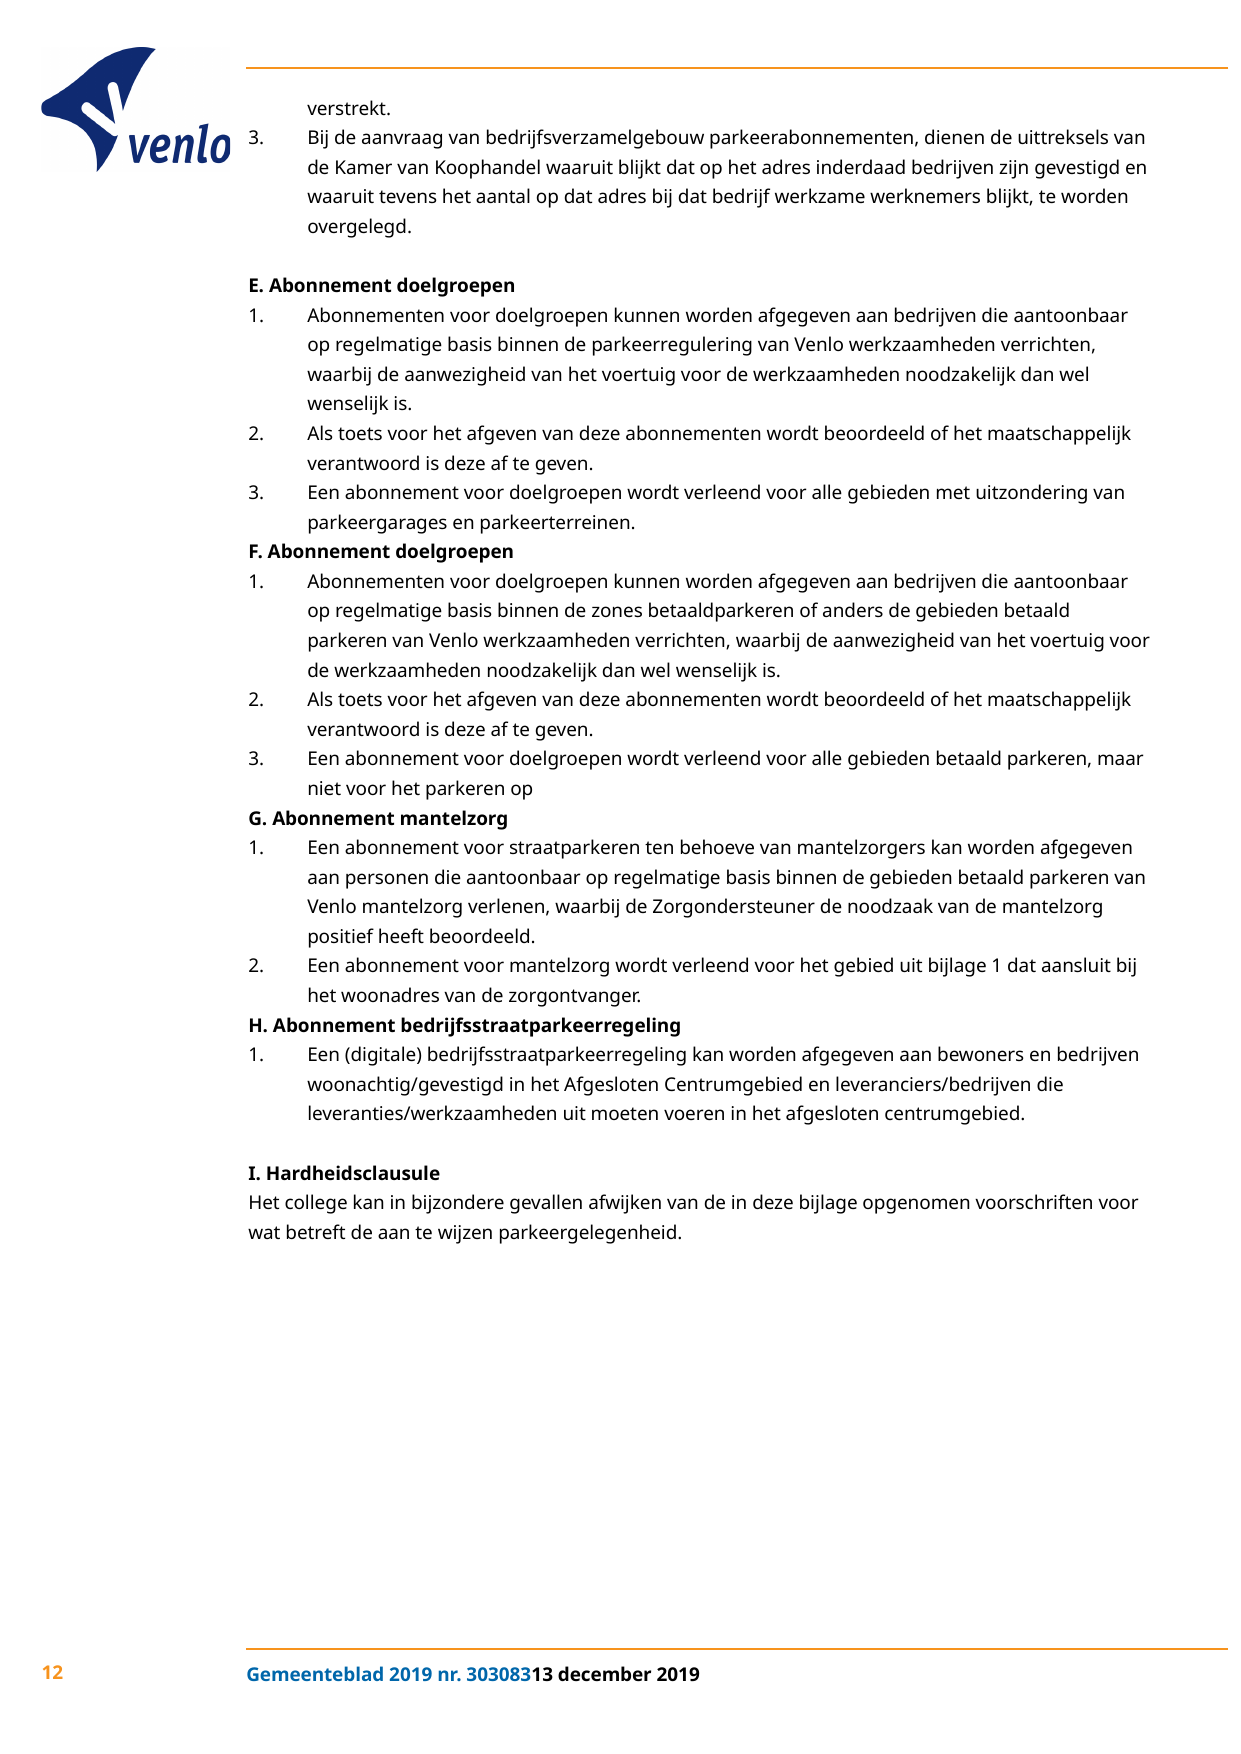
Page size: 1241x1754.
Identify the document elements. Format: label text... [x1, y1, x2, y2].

text Het college kan in bijzondere gevallen afwijken van de in deze bijlage opgenomen voorschriften voor wat betreft de aan te wijzen parkeergelegenheid. [248, 1189, 1152, 1245]
list Een abonnement voor doelgroepen wordt verleend voor alle gebieden met uitzondering van parkeergarages en parkeerterreinen. [248, 479, 1152, 535]
list Een (digitale) bedrijfsstraatparkeerregeling kan worden afgegeven aan bewoners en bedrijven woonachtig/gevestigd in het Afgesloten Centrumgebied en leveranciers/bedrijven die leveranties/werkzaamheden uit moeten voeren in het afgesloten centrumgebied. [248, 1041, 1152, 1126]
text G. Abonnement mantelzorg [248, 805, 1152, 831]
list Een abonnement voor doelgroepen wordt verleend voor alle gebieden betaald parkeren, maar niet voor het parkeren op [248, 746, 1152, 801]
list Een abonnement voor mantelzorg wordt verleend voor het gebied uit bijlage 1 dat aansluit bij het woonadres van de zorgontvanger. [248, 953, 1152, 1008]
list Als toets voor het afgeven van deze abonnementen wordt beoordeeld of het maatschappelijk verantwoord is deze af te geven. [248, 686, 1152, 742]
text E. Abonnement doelgroepen [248, 272, 1152, 298]
list verstrekt. [248, 95, 1152, 121]
picture [41, 47, 231, 172]
list Als toets voor het afgeven van deze abonnementen wordt beoordeeld of het maatschappelijk verantwoord is deze af te geven. [248, 420, 1152, 476]
text I. Hardheidsclausule [248, 1160, 1152, 1186]
list Abonnementen voor doelgroepen kunnen worden afgegeven aan bedrijven die aantoonbaar op regelmatige basis binnen de parkeerregulering van Venlo werkzaamheden verrichten, waarbij de aanwezigheid van het voertuig voor de werkzaamheden noodzakelijk dan wel wenselijk is. [248, 302, 1152, 416]
list Een abonnement voor straatparkeren ten behoeve van mantelzorgers kan worden afgegeven aan personen die aantoonbaar op regelmatige basis binnen de gebieden betaald parkeren van Venlo mantelzorg verlenen, waarbij de Zorgondersteuner de noodzaak van de mantelzorg positief heeft beoordeeld. [248, 834, 1152, 949]
text H. Abonnement bedrijfsstraatparkeerregeling [248, 1012, 1152, 1038]
list Abonnementen voor doelgroepen kunnen worden afgegeven aan bedrijven die aantoonbaar op regelmatige basis binnen de zones betaaldparkeren of anders de gebieden betaald parkeren van Venlo werkzaamheden verrichten, waarbij de aanwezigheid van het voertuig voor de werkzaamheden noodzakelijk dan wel wenselijk is. [248, 568, 1152, 683]
text F. Abonnement doelgroepen [248, 538, 1152, 564]
list Bij de aanvraag van bedrijfsverzamelgebouw parkeerabonnementen, dienen de uittreksels van de Kamer van Koophandel waaruit blijkt dat op het adres inderdaad bedrijven zijn gevestigd en waaruit tevens het aantal op dat adres bij dat bedrijf werkzame werknemers blijkt, te worden overgelegd. [248, 124, 1152, 239]
